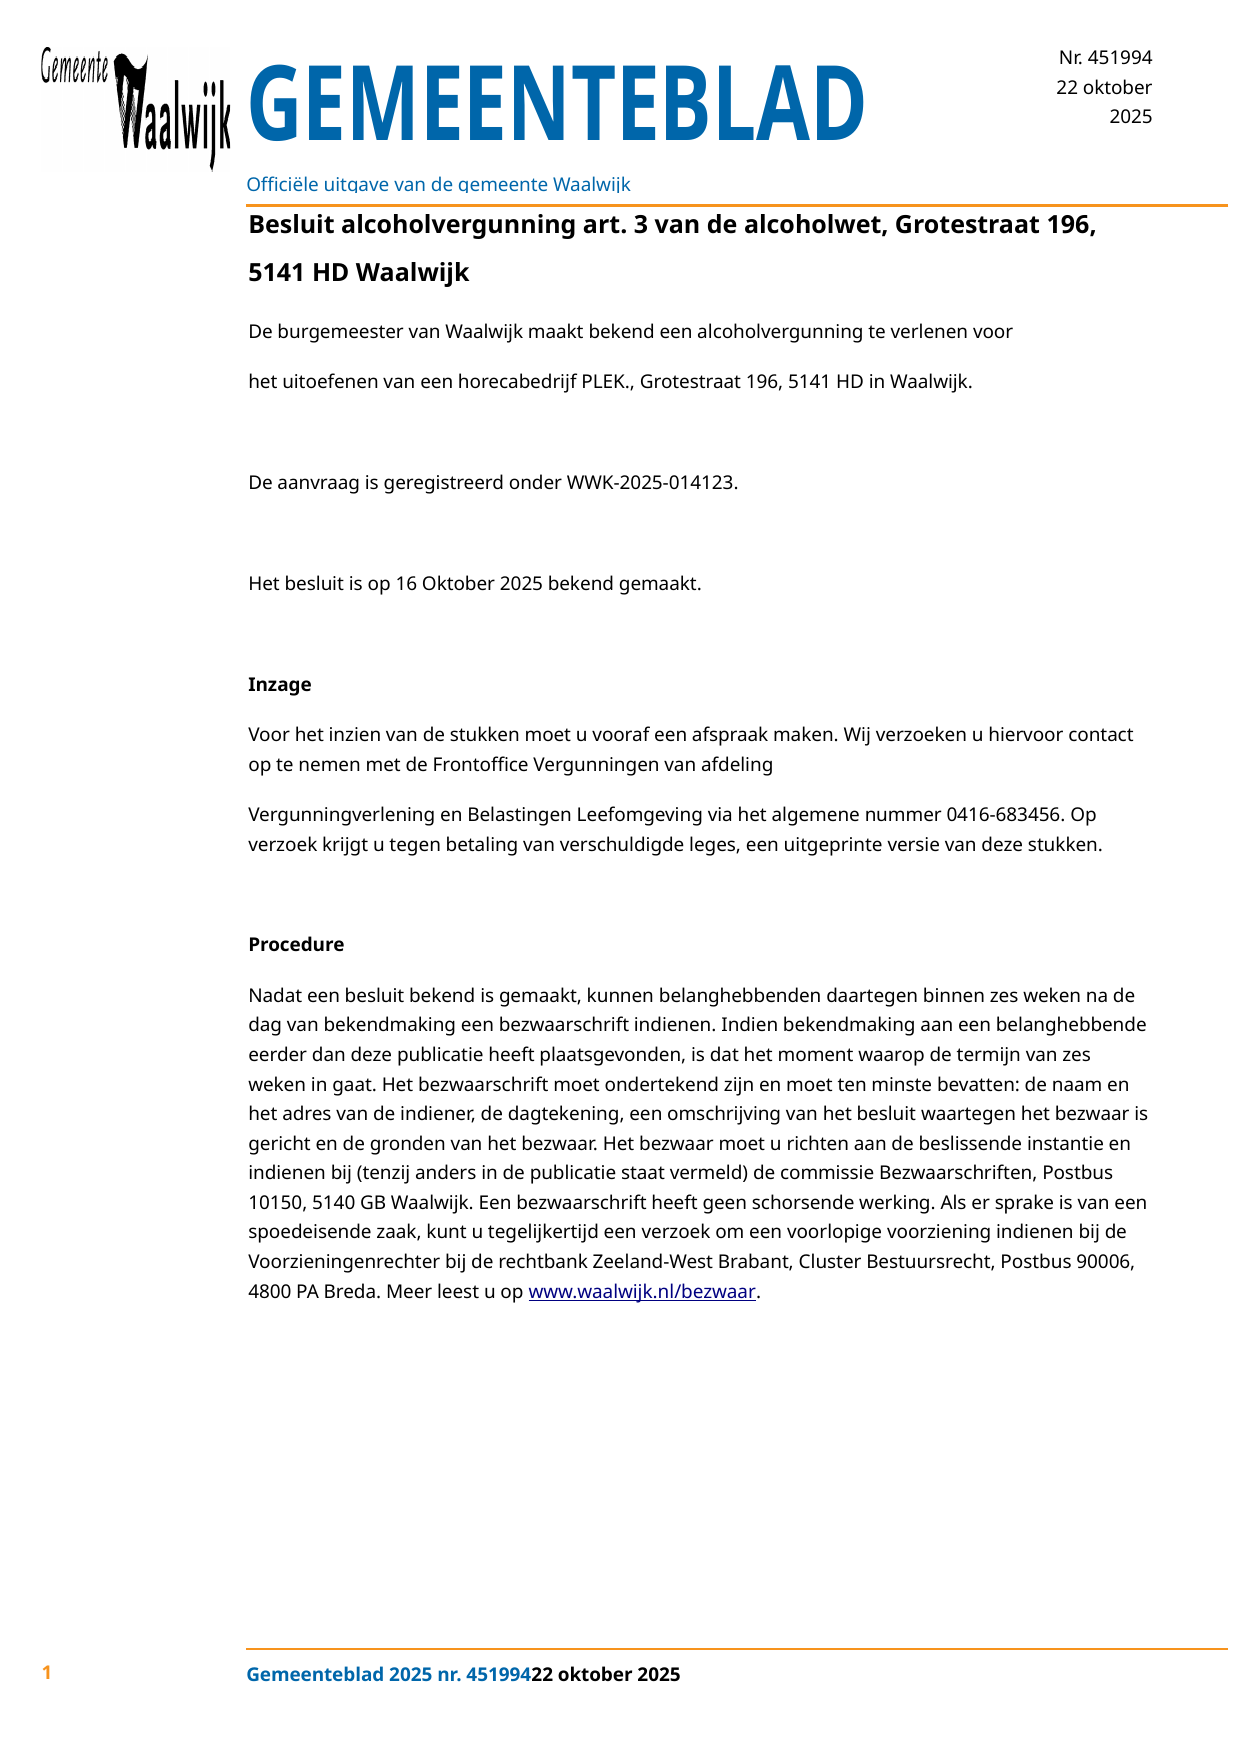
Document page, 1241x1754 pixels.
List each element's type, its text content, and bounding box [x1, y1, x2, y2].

text De burgemeester van Waalwijk maakt bekend een alcoholvergunning te verlenen voor [248, 318, 1152, 344]
text Nadat een besluit bekend is gemaakt, kunnen belanghebbenden daartegen binnen zes weken na de dag van bekendmaking een bezwaarschrift indienen. Indien bekendmaking aan een belanghebbende eerder dan deze publicatie heeft plaatsgevonden, is dat het moment waarop de termijn van zes weken in gaat. Het bezwaarschrift moet ondertekend zijn en moet ten minste bevatten: de naam en het adres van de indiener, de dagtekening, een omschrijving van het besluit waartegen het bezwaar is gericht en de gronden van het bezwaar. Het bezwaar moet u richten aan de beslissende instantie en indienen bij (tenzij anders in de publicatie staat vermeld) de commissie Bezwaarschriften, Postbus 10150, 5140 GB Waalwijk. Een bezwaarschrift heeft geen schorsende werking. Als er sprake is van een spoedeisende zaak, kunt u tegelijkertijd een verzoek om een voorlopige voorziening indienen bij de Voorzieningenrechter bij de rechtbank Zeeland-West Brabant, Cluster Bestuursrecht, Postbus 90006, 4800 PA Breda. Meer leest u op www.waalwijk.nl/bezwaar. [248, 982, 1152, 1304]
text Besluit alcoholvergunning art. 3 van de alcoholwet, Grotestraat 196, 5141 HD Waalwijk [248, 207, 1152, 288]
text Het besluit is op 16 Oktober 2025 bekend gemaakt. [248, 570, 1152, 596]
picture [41, 47, 231, 172]
text Voor het inzien van de stukken moet u vooraf een afspraak maken. Wij verzoeken u hiervoor contact op te nemen met de Frontoffice Vergunningen van afdeling [248, 721, 1152, 777]
text het uitoefenen van een horecabedrijf PLEK., Grotestraat 196, 5141 HD in Waalwijk. [248, 368, 1152, 394]
text Inzage [248, 671, 1152, 697]
text Vergunningverlening en Belastingen Leefomgeving via het algemene nummer 0416-683456. Op verzoek krijgt u tegen betaling van verschuldigde leges, een uitgeprinte versie van deze stukken. [248, 801, 1152, 857]
text De aanvraag is geregistreerd onder WWK-2025-014123. [248, 469, 1152, 495]
text Procedure [248, 932, 1152, 957]
